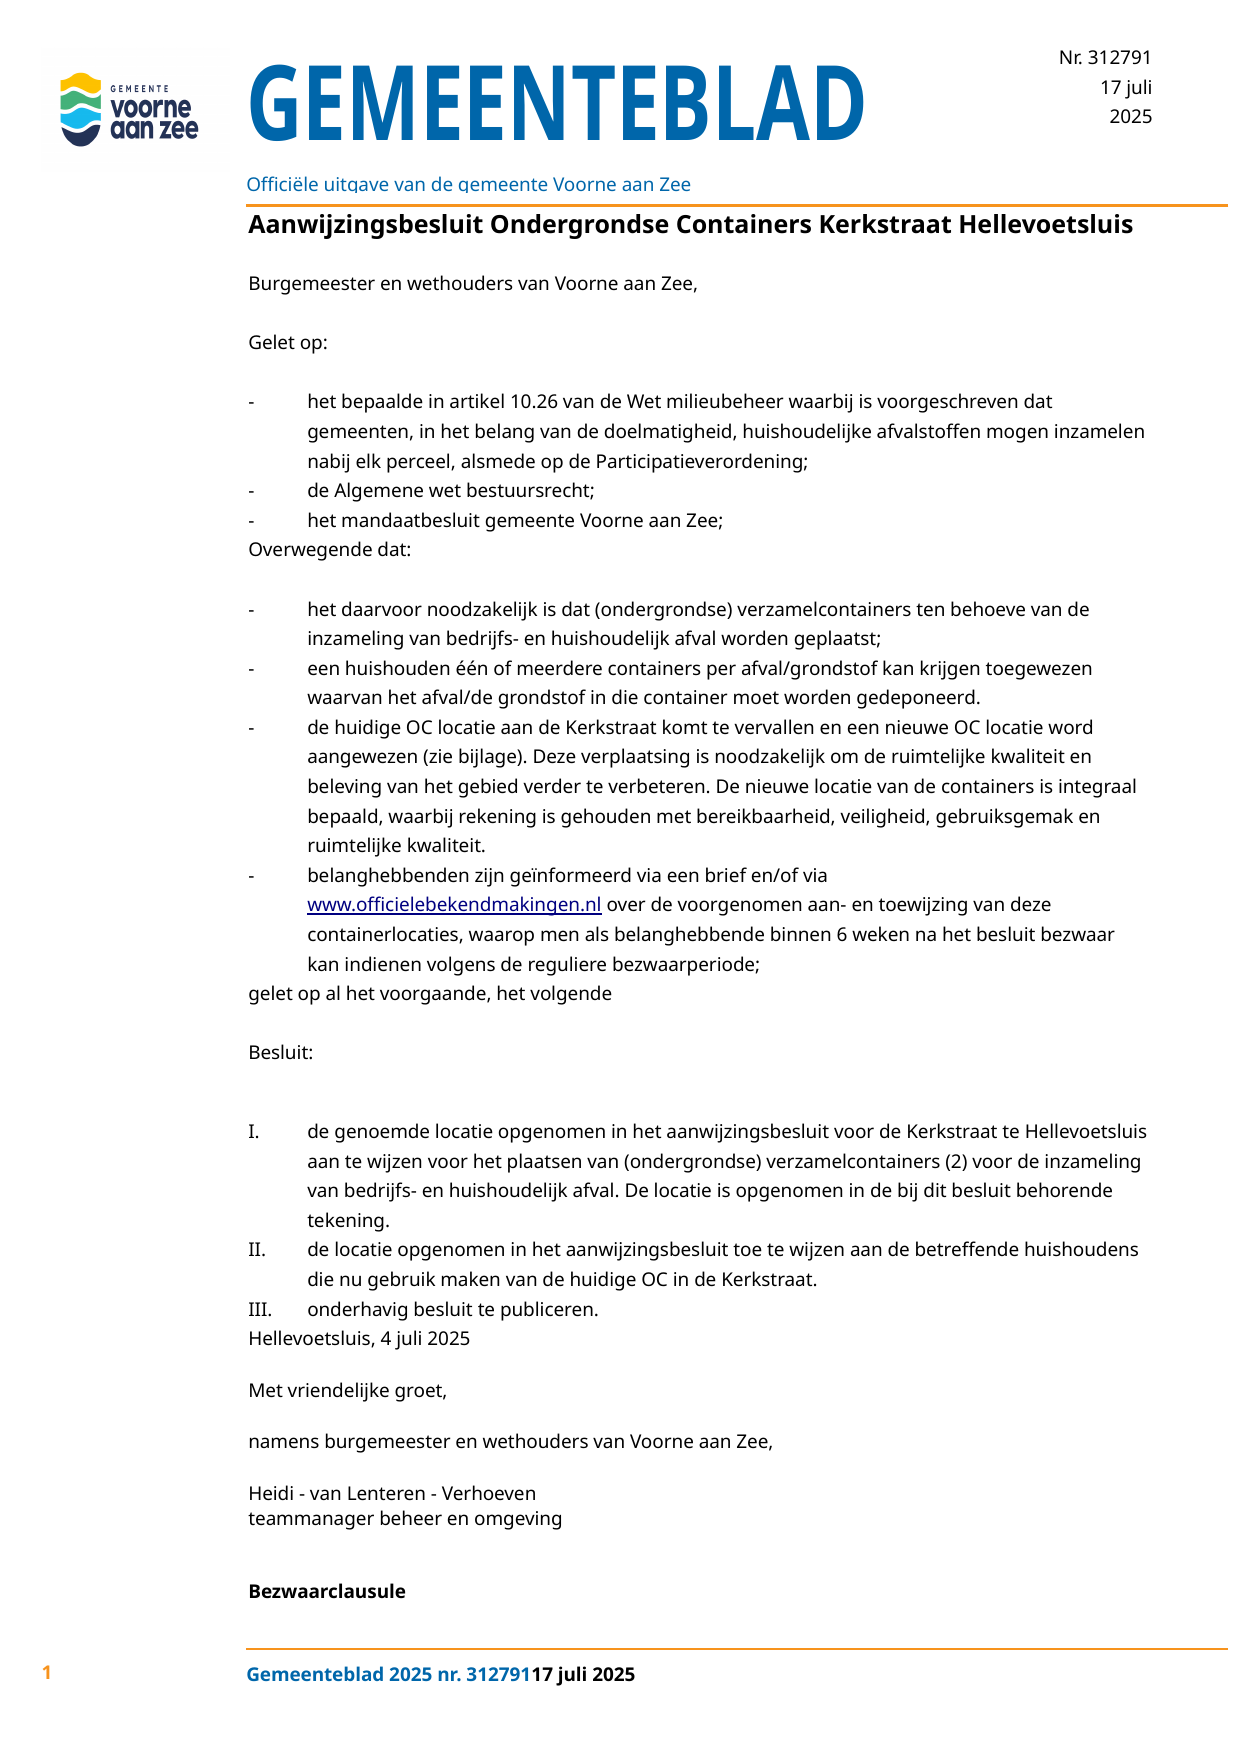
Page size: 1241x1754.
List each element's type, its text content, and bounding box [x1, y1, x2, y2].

list het bepaalde in artikel 10.26 van de Wet milieubeheer waarbij is voorgeschreven dat gemeenten, in het belang van de doelmatigheid, huishoudelijke afvalstoffen mogen inzamelen nabij elk perceel, alsmede op de Participatieverordening; [248, 389, 1152, 473]
text Bezwaarclausule [248, 1578, 1152, 1603]
list belanghebbenden zijn geïnformeerd via een brief en/of via www.officielebekendmakingen.nl over de voorgenomen aan- en toewijzing van deze containerlocaties, waarop men als belanghebbende binnen 6 weken na het besluit bezwaar kan indienen volgens de reguliere bezwaarperiode; [248, 862, 1152, 976]
text gelet op al het voorgaande, het volgende [248, 980, 1152, 1006]
picture [41, 47, 231, 172]
list onderhavig besluit te publiceren. [248, 1296, 1152, 1322]
text teammanager beheer en omgeving [248, 1506, 1152, 1531]
list het daarvoor noodzakelijk is dat (ondergrondse) verzamelcontainers ten behoeve van de inzameling van bedrijfs- en huishoudelijk afval worden geplaatst; [248, 596, 1152, 651]
list de genoemde locatie opgenomen in het aanwijzingsbesluit voor de Kerkstraat te Hellevoetsluis aan te wijzen voor het plaatsen van (ondergrondse) verzamelcontainers (2) voor de inzameling van bedrijfs- en huishoudelijk afval. De locatie is opgenomen in de bij dit besluit behorende tekening. [248, 1118, 1152, 1233]
list de locatie opgenomen in het aanwijzingsbesluit toe te wijzen aan de betreffende huishoudens die nu gebruik maken van de huidige OC in de Kerkstraat. [248, 1237, 1152, 1292]
text Burgemeester en wethouders van Voorne aan Zee, [248, 270, 1152, 296]
list de huidige OC locatie aan de Kerkstraat komt te vervallen en een nieuwe OC locatie word aangewezen (zie bijlage). Deze verplaatsing is noodzakelijk om de ruimtelijke kwaliteit en beleving van het gebied verder te verbeteren. De nieuwe locatie van de containers is integraal bepaald, waarbij rekening is gehouden met bereikbaarheid, veiligheid, gebruiksgemak en ruimtelijke kwaliteit. [248, 714, 1152, 858]
list een huishouden één of meerdere containers per afval/grondstof kan krijgen toegewezen waarvan het afval/de grondstof in die container moet worden gedeponeerd. [248, 655, 1152, 710]
list de Algemene wet bestuursrecht; [248, 477, 1152, 503]
text Besluit: [248, 1039, 1152, 1065]
text Met vriendelijke groet, [248, 1377, 1152, 1403]
text namens burgemeester en wethouders van Voorne aan Zee, [248, 1428, 1152, 1454]
text Gelet op: [248, 329, 1152, 355]
text Heidi - van Lenteren - Verhoeven [248, 1480, 1152, 1506]
text Aanwijzingsbesluit Ondergrondse Containers Kerkstraat Hellevoetsluis [248, 207, 1152, 241]
text Overwegende dat: [248, 537, 1152, 562]
list het mandaatbesluit gemeente Voorne aan Zee; [248, 507, 1152, 533]
text Hellevoetsluis, 4 juli 2025 [248, 1325, 1152, 1351]
